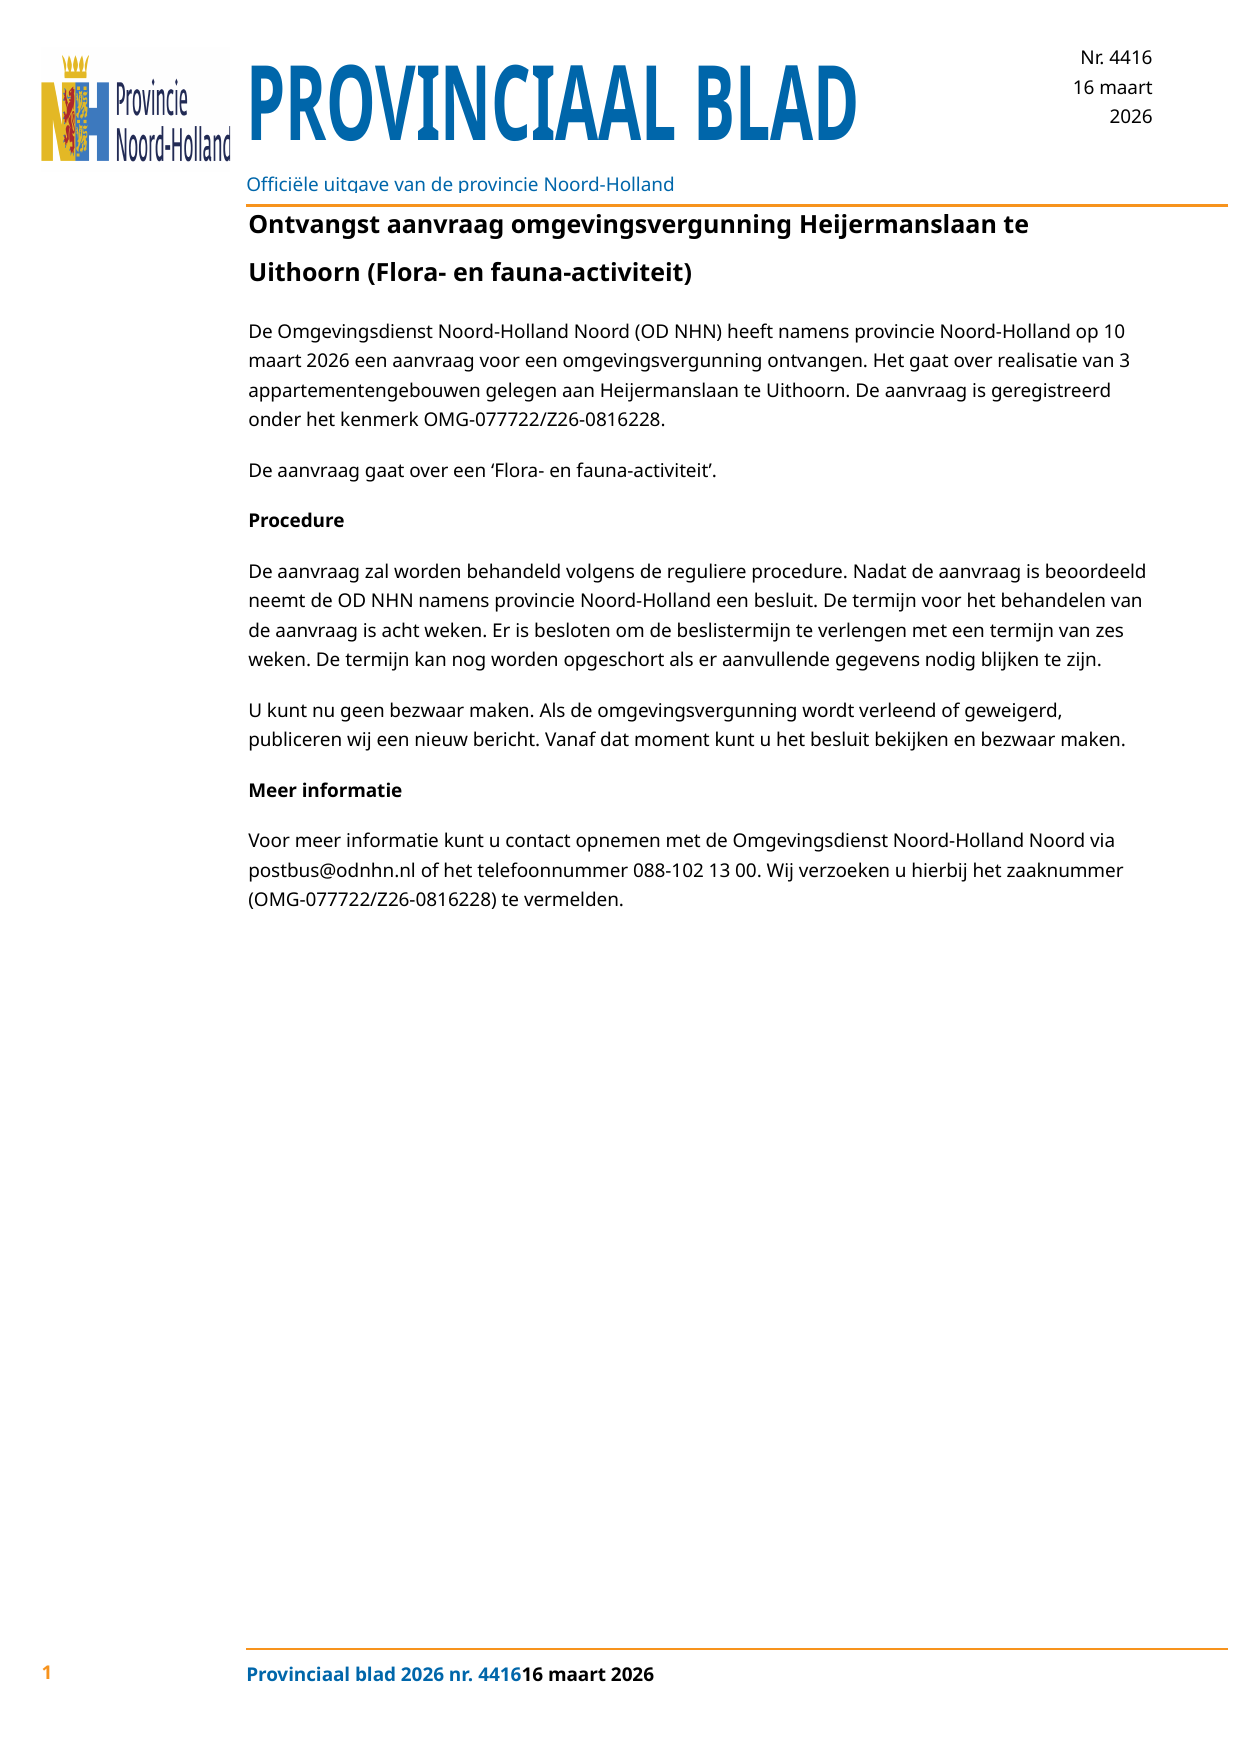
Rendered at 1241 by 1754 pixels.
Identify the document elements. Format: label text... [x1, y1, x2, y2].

text De aanvraag gaat over een ‘Flora- en fauna-activiteit’. [248, 457, 1152, 483]
text De aanvraag zal worden behandeld volgens de reguliere procedure. Nadat de aanvraag is beoordeeld neemt de OD NHN namens provincie Noord-Holland een besluit. De termijn voor het behandelen van de aanvraag is acht weken. Er is besloten om de beslistermijn te verlengen met een termijn van zes weken. De termijn kan nog worden opgeschort als er aanvullende gegevens nodig blijken te zijn. [248, 558, 1152, 672]
text De Omgevingsdienst Noord-Holland Noord (OD NHN) heeft namens provincie Noord-Holland op 10 maart 2026 een aanvraag voor een omgevingsvergunning ontvangen. Het gaat over realisatie van 3 appartementengebouwen gelegen aan Heijermanslaan te Uithoorn. De aanvraag is geregistreerd onder het kenmerk OMG-077722/Z26-0816228. [248, 318, 1152, 432]
text U kunt nu geen bezwaar maken. Als de omgevingsvergunning wordt verleend of geweigerd, publiceren wij een nieuw bericht. Vanaf dat moment kunt u het besluit bekijken en bezwaar maken. [248, 697, 1152, 752]
text Meer informatie [248, 777, 1152, 803]
picture [41, 47, 231, 172]
text Voor meer informatie kunt u contact opnemen met de Omgevingsdienst Noord-Holland Noord via postbus@odnhn.nl of het telefoonnummer 088-102 13 00. Wij verzoeken u hierbij het zaaknummer (OMG-077722/Z26-0816228) te vermelden. [248, 827, 1152, 912]
text Ontvangst aanvraag omgevingsvergunning Heijermanslaan te Uithoorn (Flora- en fauna-activiteit) [248, 207, 1152, 288]
text Procedure [248, 507, 1152, 533]
